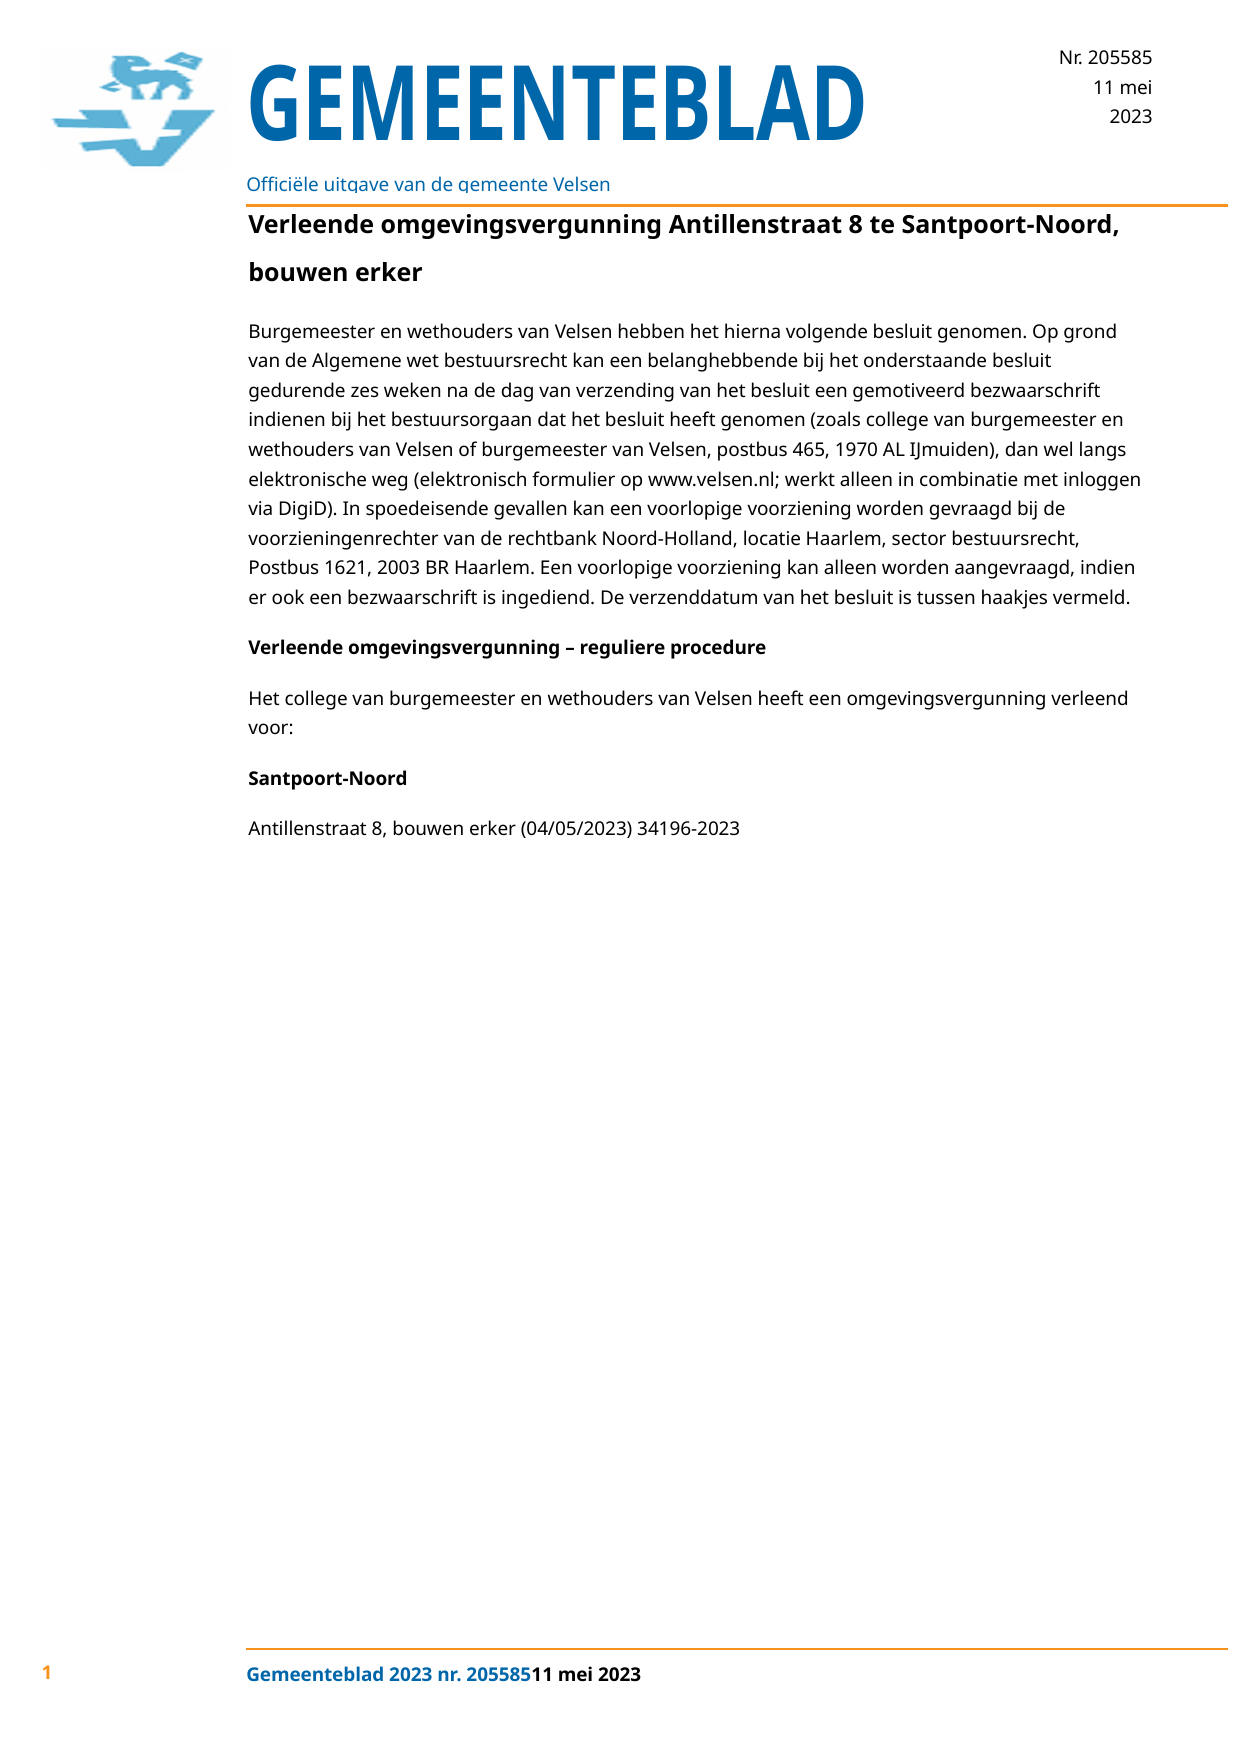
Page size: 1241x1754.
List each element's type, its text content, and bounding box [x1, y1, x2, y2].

text Verleende omgevingsvergunning Antillenstraat 8 te Santpoort-Noord, bouwen erker [248, 207, 1152, 288]
text Burgemeester en wethouders van Velsen hebben het hierna volgende besluit genomen. Op grond van de Algemene wet bestuursrecht kan een belanghebbende bij het onderstaande besluit gedurende zes weken na de dag van verzending van het besluit een gemotiveerd bezwaarschrift indienen bij het bestuursorgaan dat het besluit heeft genomen (zoals college van burgemeester en wethouders van Velsen of burgemeester van Velsen, postbus 465, 1970 AL IJmuiden), dan wel langs elektronische weg (elektronisch formulier op www.velsen.nl; werkt alleen in combinatie met inloggen via DigiD). In spoedeisende gevallen kan een voorlopige voorziening worden gevraagd bij de voorzieningenrechter van de rechtbank Noord-Holland, locatie Haarlem, sector bestuursrecht, Postbus 1621, 2003 BR Haarlem. Een voorlopige voorziening kan alleen worden aangevraagd, indien er ook een bezwaarschrift is ingediend. De verzenddatum van het besluit is tussen haakjes vermeld. [248, 318, 1152, 610]
picture [41, 47, 231, 172]
text Verleende omgevingsvergunning – reguliere procedure [248, 634, 1152, 660]
text Het college van burgemeester en wethouders van Velsen heeft een omgevingsvergunning verleend voor: [248, 685, 1152, 740]
text Santpoort-Noord [248, 765, 1152, 791]
text Antillenstraat 8, bouwen erker (04/05/2023) 34196-2023 [248, 815, 1152, 841]
